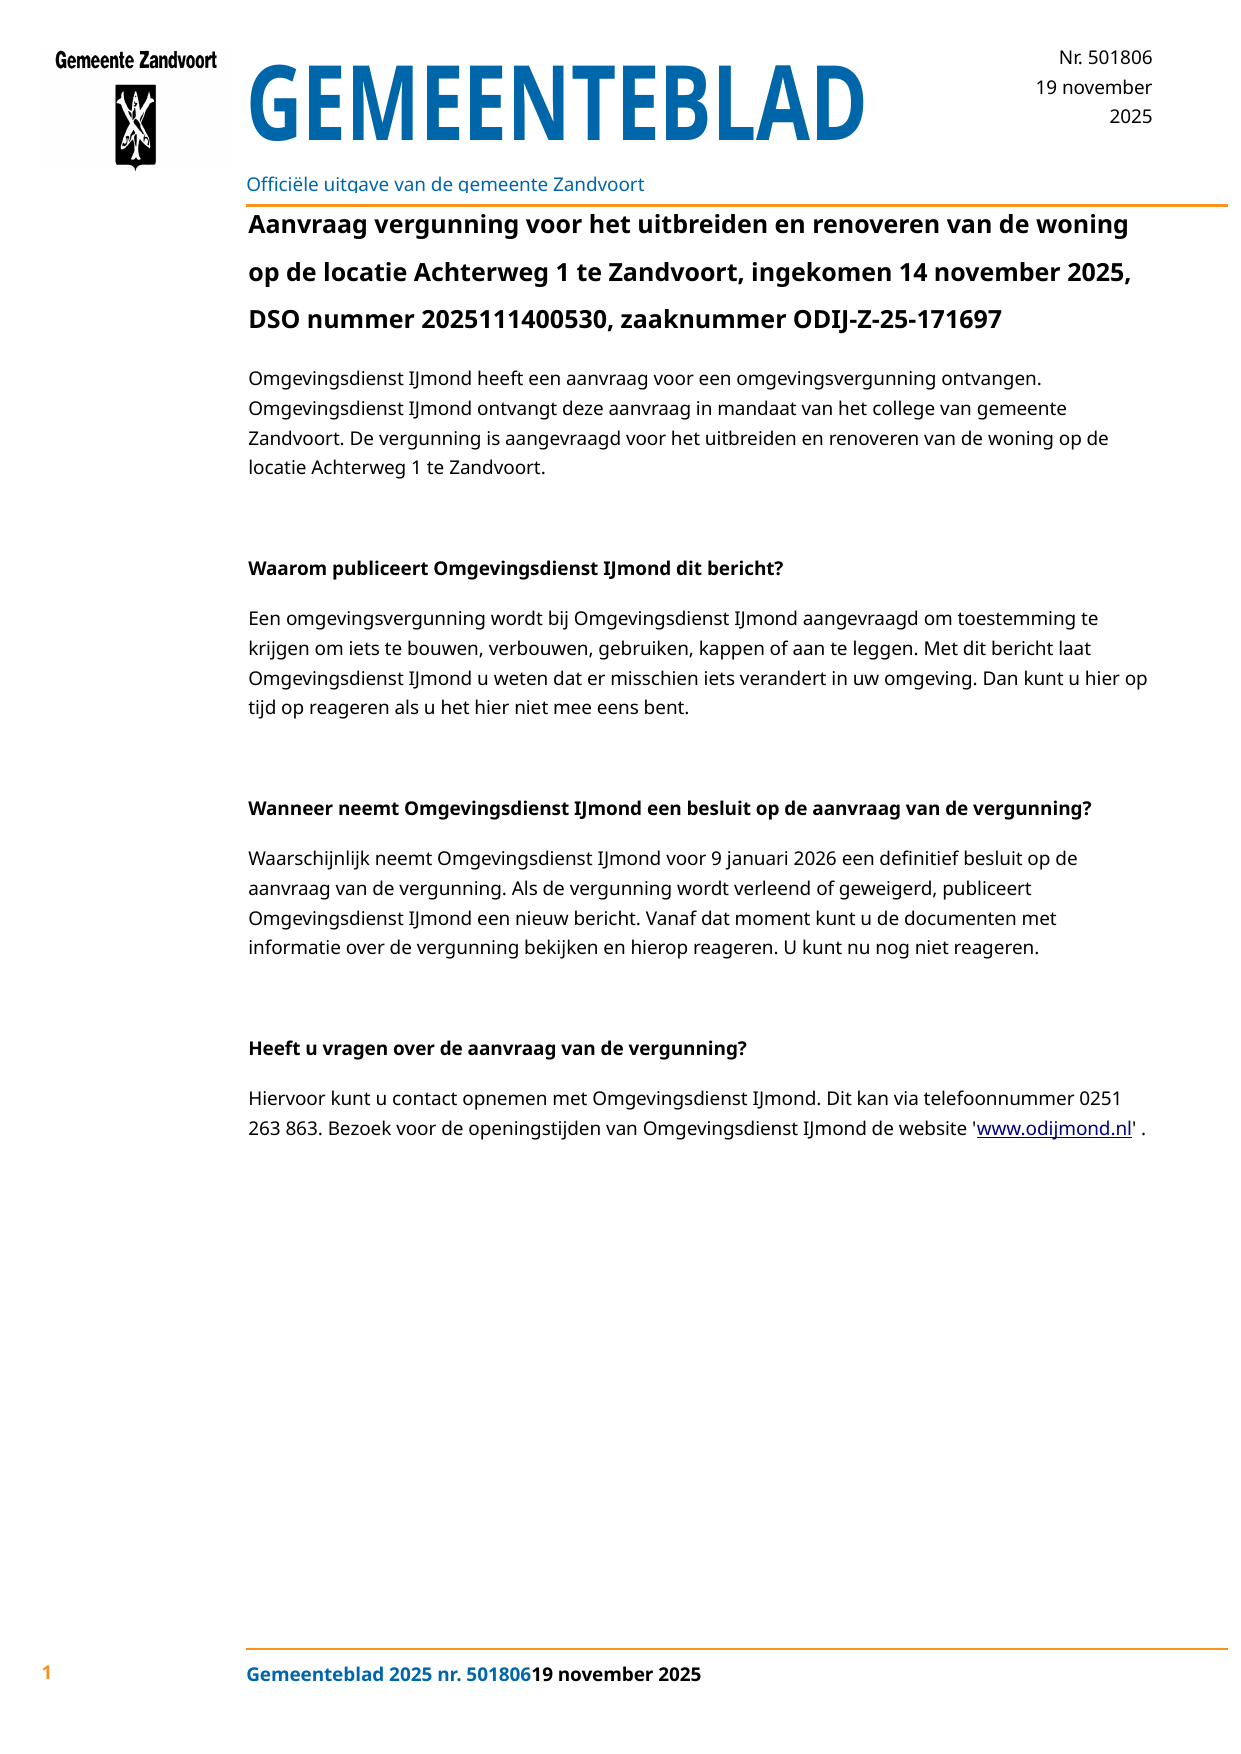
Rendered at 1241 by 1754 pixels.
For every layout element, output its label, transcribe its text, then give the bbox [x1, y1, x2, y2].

text Aanvraag vergunning voor het uitbreiden en renoveren van de woning op de locatie Achterweg 1 te Zandvoort, ingekomen 14 november 2025, DSO nummer 2025111400530, zaaknummer ODIJ-Z-25-171697 [248, 207, 1152, 336]
text Waarom publiceert Omgevingsdienst IJmond dit bericht? [248, 555, 1152, 581]
text Heeft u vragen over de aanvraag van de vergunning? [248, 1035, 1152, 1061]
text Waarschijnlijk neemt Omgevingsdienst IJmond voor 9 januari 2026 een definitief besluit op de aanvraag van de vergunning. Als de vergunning wordt verleend of geweigerd, publiceert Omgevingsdienst IJmond een nieuw bericht. Vanaf dat moment kunt u de documenten met informatie over de vergunning bekijken en hierop reageren. U kunt nu nog niet reageren. [248, 846, 1152, 960]
text Wanneer neemt Omgevingsdienst IJmond een besluit op de aanvraag van de vergunning? [248, 795, 1152, 821]
text Een omgevingsvergunning wordt bij Omgevingsdienst IJmond aangevraagd om toestemming te krijgen om iets te bouwen, verbouwen, gebruiken, kappen of aan te leggen. Met dit bericht laat Omgevingsdienst IJmond u weten dat er misschien iets verandert in uw omgeving. Dan kunt u hier op tijd op reageren als u het hier niet mee eens bent. [248, 606, 1152, 720]
text Hiervoor kunt u contact opnemen met Omgevingsdienst IJmond. Dit kan via telefoonnummer 0251 263 863. Bezoek voor de openingstijden van Omgevingsdienst IJmond de website 'www.odijmond.nl' . [248, 1086, 1152, 1141]
text Omgevingsdienst IJmond heeft een aanvraag voor een omgevingsvergunning ontvangen. Omgevingsdienst IJmond ontvangt deze aanvraag in mandaat van het college van gemeente Zandvoort. De vergunning is aangevraagd voor het uitbreiden en renoveren van de woning op de locatie Achterweg 1 te Zandvoort. [248, 366, 1152, 480]
picture [41, 47, 231, 172]
